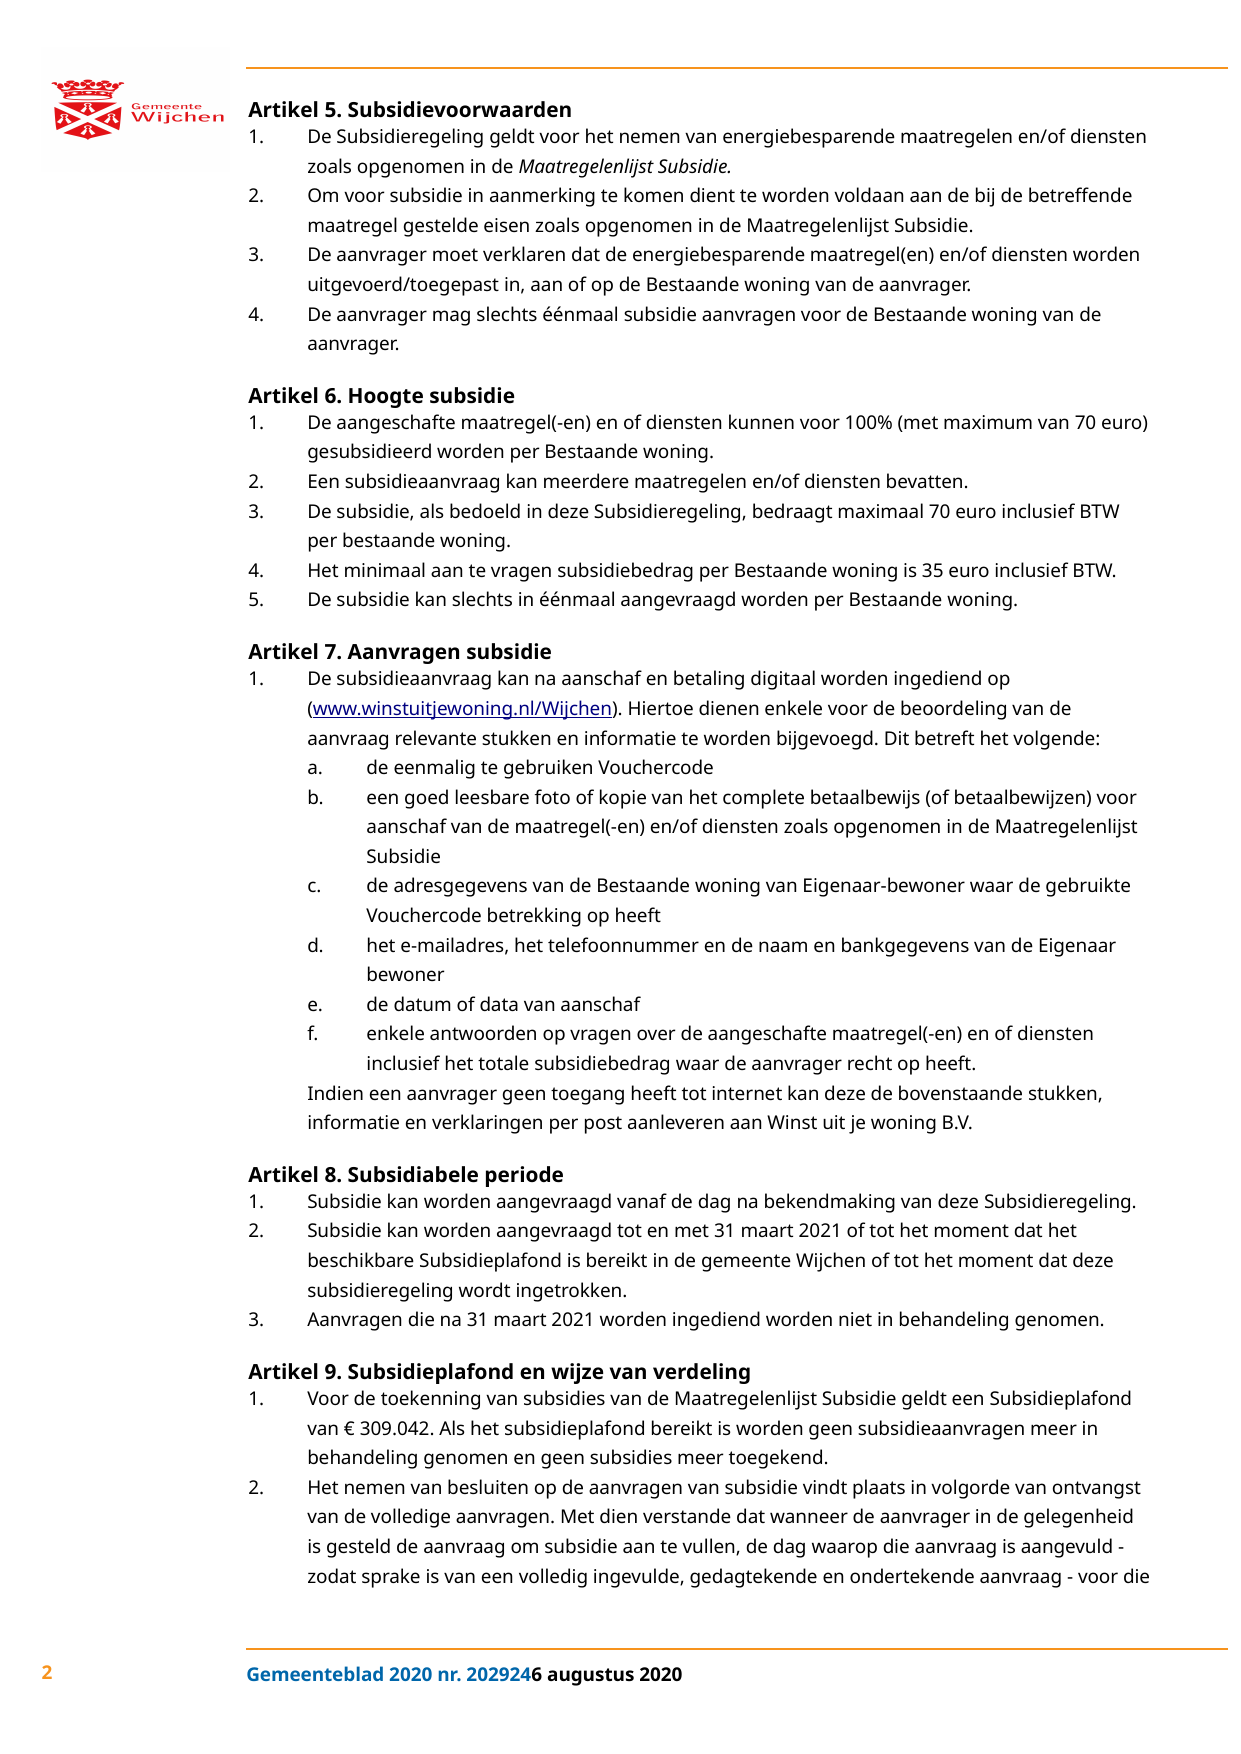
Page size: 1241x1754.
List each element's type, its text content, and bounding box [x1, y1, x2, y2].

list een goed leesbare foto of kopie van het complete betaalbewijs (of betaalbewijzen) voor aanschaf van de maatregel(-en) en/of diensten zoals opgenomen in de Maatregelenlijst Subsidie [307, 784, 1152, 869]
list Aanvragen die na 31 maart 2021 worden ingediend worden niet in behandeling genomen. [248, 1306, 1152, 1332]
list de datum of data van aanschaf [307, 991, 1152, 1017]
list Een subsidieaanvraag kan meerdere maatregelen en/of diensten bevatten. [248, 468, 1152, 494]
list De aangeschafte maatregel(-en) en of diensten kunnen voor 100% (met maximum van 70 euro) gesubsidieerd worden per Bestaande woning. [248, 409, 1152, 464]
list de eenmalig te gebruiken Vouchercode [307, 754, 1152, 780]
list De aanvrager moet verklaren dat de energiebesparende maatregel(en) en/of diensten worden uitgevoerd/toegepast in, aan of op de Bestaande woning van de aanvrager. [248, 242, 1152, 297]
list enkele antwoorden op vragen over de aangeschafte maatregel(-en) en of diensten inclusief het totale subsidiebedrag waar de aanvrager recht op heeft. [307, 1021, 1152, 1076]
list De subsidieaanvraag kan na aanschaf en betaling digitaal worden ingediend op (www.winstuitjewoning.nl/Wijchen). Hiertoe dienen enkele voor de beoordeling van de aanvraag relevante stukken en informatie te worden bijgevoegd. Dit betreft het volgende: [248, 666, 1152, 750]
list De subsidie, als bedoeld in deze Subsidieregeling, bedraagt maximaal 70 euro inclusief BTW per bestaande woning. [248, 498, 1152, 553]
list Subsidie kan worden aangevraagd tot en met 31 maart 2021 of tot het moment dat het beschikbare Subsidieplafond is bereikt in de gemeente Wijchen of tot het moment dat deze subsidieregeling wordt ingetrokken. [248, 1218, 1152, 1303]
list De subsidie kan slechts in éénmaal aangevraagd worden per Bestaande woning. [248, 587, 1152, 612]
list De Subsidieregeling geldt voor het nemen van energiebesparende maatregelen en/of diensten zoals opgenomen in de Maatregelenlijst Subsidie. [248, 123, 1152, 178]
list de adresgegevens van de Bestaande woning van Eigenaar-bewoner waar de gebruikte Vouchercode betrekking op heeft [307, 873, 1152, 928]
text Artikel 7. Aanvragen subsidie [248, 637, 1152, 666]
list Het nemen van besluiten op de aanvragen van subsidie vindt plaats in volgorde van ontvangst van de volledige aanvragen. Met dien verstande dat wanneer de aanvrager in de gelegenheid is gesteld de aanvraag om subsidie aan te vullen, de dag waarop die aanvraag is aangevuld - zodat sprake is van een volledig ingevulde, gedagtekende en ondertekende aanvraag - voor die [248, 1474, 1152, 1588]
list het e-mailadres, het telefoonnummer en de naam en bankgegevens van de Eigenaar bewoner [307, 932, 1152, 987]
text Artikel 9. Subsidieplafond en wijze van verdeling [248, 1357, 1152, 1385]
list Voor de toekenning van subsidies van de Maatregelenlijst Subsidie geldt een Subsidieplafond van € 309.042. Als het subsidieplafond bereikt is worden geen subsidieaanvragen meer in behandeling genomen en geen subsidies meer toegekend. [248, 1385, 1152, 1470]
list Subsidie kan worden aangevraagd vanaf de dag na bekendmaking van deze Subsidieregeling. [248, 1188, 1152, 1214]
text Artikel 8. Subsidiabele periode [248, 1160, 1152, 1188]
list Het minimaal aan te vragen subsidiebedrag per Bestaande woning is 35 euro inclusief BTW. [248, 557, 1152, 583]
list Om voor subsidie in aanmerking te komen dient te worden voldaan aan de bij de betreffende maatregel gestelde eisen zoals opgenomen in de Maatregelenlijst Subsidie. [248, 182, 1152, 238]
picture [41, 47, 231, 172]
list Indien een aanvrager geen toegang heeft tot internet kan deze de bovenstaande stukken, informatie en verklaringen per post aanleveren aan Winst uit je woning B.V. [248, 1080, 1152, 1135]
text Artikel 6. Hoogte subsidie [248, 381, 1152, 409]
text Artikel 5. Subsidievoorwaarden [248, 95, 1152, 123]
list De aanvrager mag slechts éénmaal subsidie aanvragen voor de Bestaande woning van de aanvrager. [248, 301, 1152, 356]
